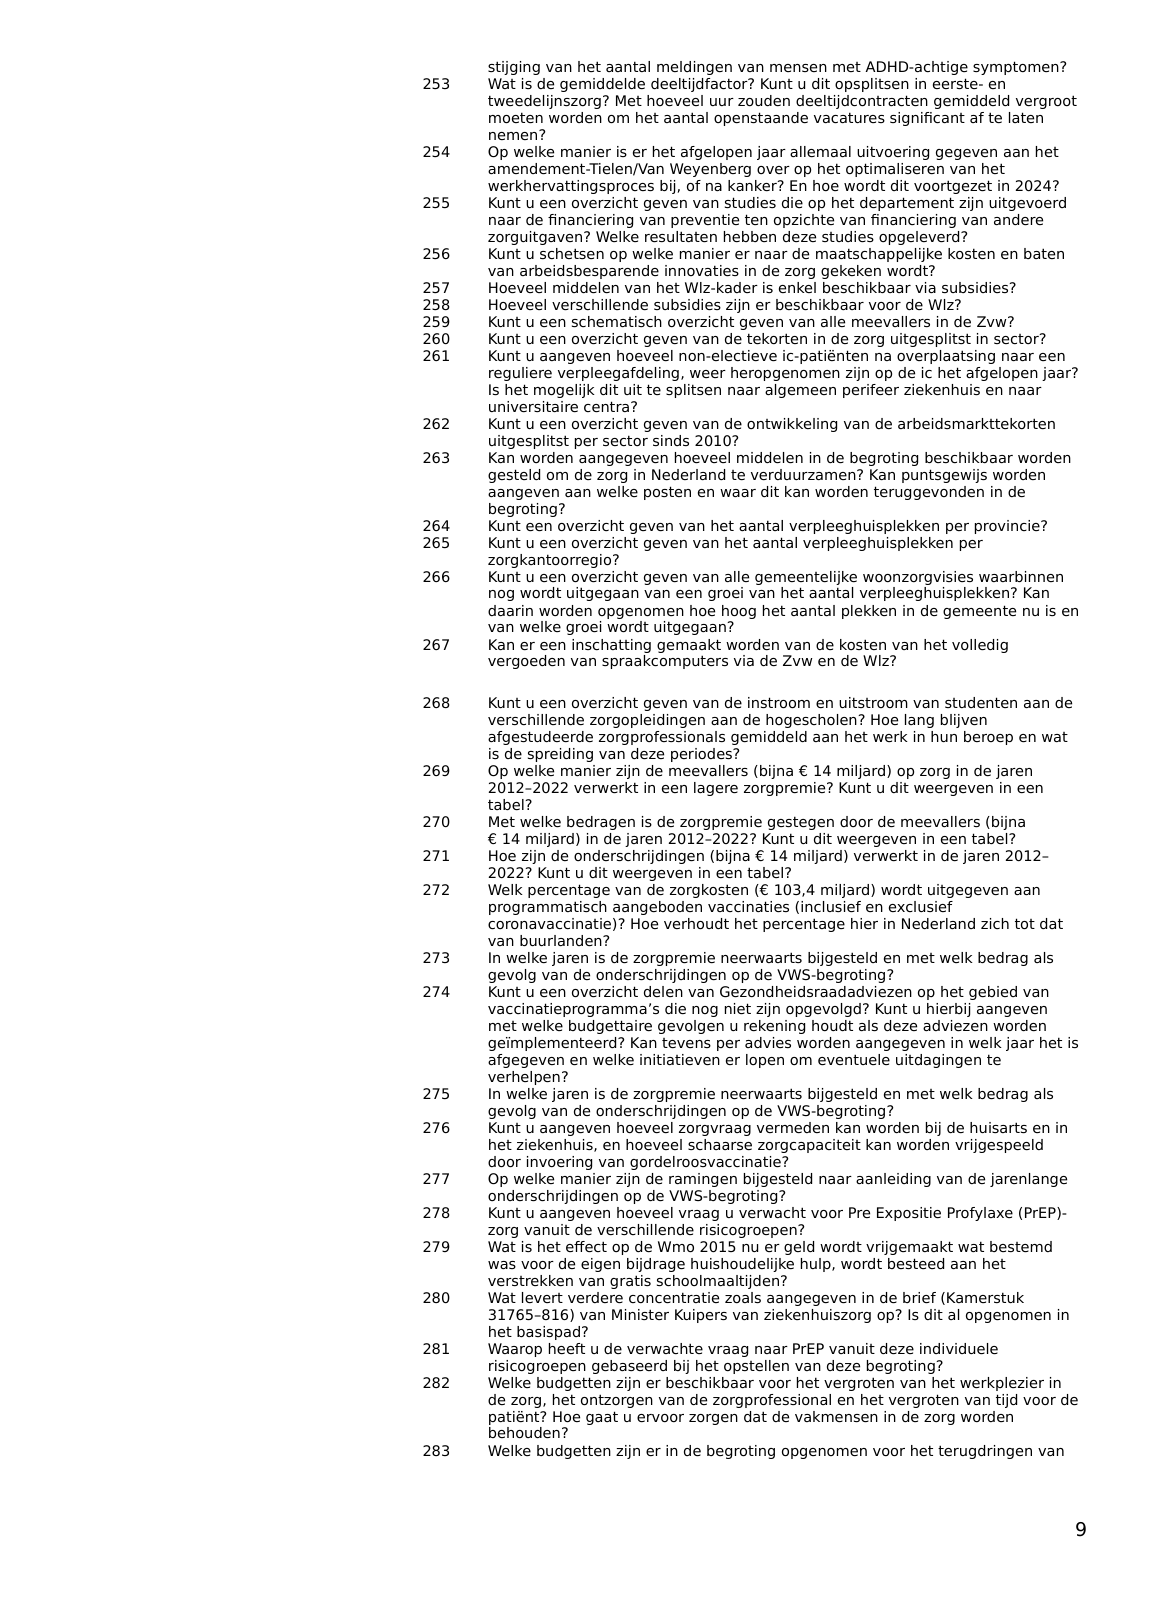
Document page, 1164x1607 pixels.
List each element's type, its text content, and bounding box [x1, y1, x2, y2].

table_cell Welke budgetten zijn er beschikbaar voor het vergroten van het werkplezier in de zorg, het ontzorgen van de zorgprofessional en het vergroten van tijd voor de patiënt? Hoe gaat u ervoor zorgen dat de vakmensen in de zorg worden behouden? [482, 1375, 1087, 1442]
table_cell [480, 670, 1087, 695]
table_cell Wat is het effect op de Wmo 2015 nu er geld wordt vrijgemaakt wat bestemd was voor de eigen bijdrage huishoudelijke hulp, wordt besteed aan het verstrekken van gratis schoolmaaltijden? [482, 1239, 1087, 1289]
table_cell Kunt u een overzicht geven van studies die op het departement zijn uitgevoerd naar de financiering van preventie ten opzichte van financiering van andere zorguitgaven? Welke resultaten hebben deze studies opgeleverd? [482, 195, 1087, 246]
table_cell 264 [422, 518, 482, 534]
table_cell Kunt u aangeven hoeveel non-electieve ic-patiënten na overplaatsing naar een reguliere verpleegafdeling, weer heropgenomen zijn op de ic het afgelopen jaar? Is het mogelijk dit uit te splitsen naar algemeen perifeer ziekenhuis en naar universitaire centra? [482, 348, 1087, 416]
table_cell 260 [422, 331, 482, 348]
table_cell 277 [422, 1171, 482, 1205]
table_cell Kan er een inschatting gemaakt worden van de kosten van het volledig vergoeden van spraakcomputers via de Zvw en de Wlz? [482, 636, 1087, 670]
table_cell [422, 670, 474, 695]
table_cell 265 [422, 535, 482, 568]
table_cell 259 [422, 314, 482, 331]
table_cell 256 [422, 246, 482, 280]
table_cell Kunt u een overzicht geven van de instroom en uitstroom van studenten aan de verschillende zorgopleidingen aan de hogescholen? Hoe lang blijven afgestudeerde zorgprofessionals gemiddeld aan het werk in hun beroep en wat is de spreiding van deze periodes? [482, 695, 1087, 763]
table_cell stijging van het aantal meldingen van mensen met ADHD-achtige symptomen? [482, 59, 1087, 76]
table_cell Kunt u een schematisch overzicht geven van alle meevallers in de Zvw? [482, 314, 1087, 331]
table_cell 280 [422, 1290, 482, 1341]
table_cell 258 [422, 297, 482, 314]
table_cell 282 [422, 1375, 482, 1442]
table_cell Kunt u een overzicht geven van het aantal verpleeghuisplekken per zorgkantoorregio? [482, 535, 1087, 568]
table_cell 275 [422, 1086, 482, 1120]
table_cell 274 [422, 984, 482, 1086]
table_cell In welke jaren is de zorgpremie neerwaarts bijgesteld en met welk bedrag als gevolg van de onderschrijdingen op de VWS-begroting? [482, 950, 1087, 984]
table_cell Hoeveel middelen van het Wlz-kader is enkel beschikbaar via subsidies? [482, 280, 1087, 297]
table_cell 281 [422, 1341, 482, 1374]
table_cell 279 [422, 1239, 482, 1289]
table_cell Kunt u een overzicht geven van de tekorten in de zorg uitgesplitst in sector? [482, 331, 1087, 348]
table_cell Kunt u een overzicht delen van Gezondheidsraadadviezen op het gebied van vaccinatieprogramma’s die nog niet zijn opgevolgd? Kunt u hierbij aangeven met welke budgettaire gevolgen u rekening houdt als deze adviezen worden geïmplementeerd? Kan tevens per advies worden aangegeven in welk jaar het is afgegeven en welke initiatieven er lopen om eventuele uitdagingen te verhelpen? [482, 984, 1087, 1086]
table_cell Hoeveel verschillende subsidies zijn er beschikbaar voor de Wlz? [482, 297, 1087, 314]
table_cell 283 [422, 1443, 482, 1459]
table_cell [474, 670, 480, 695]
table_cell 253 [422, 76, 482, 144]
table_cell Waarop heeft u de verwachte vraag naar PrEP vanuit deze individuele risicogroepen gebaseerd bij het opstellen van deze begroting? [482, 1341, 1087, 1374]
table_cell 270 [422, 814, 482, 848]
table_cell Kunt u aangeven hoeveel zorgvraag vermeden kan worden bij de huisarts en in het ziekenhuis, en hoeveel schaarse zorgcapaciteit kan worden vrijgespeeld door invoering van gordelroosvaccinatie? [482, 1120, 1087, 1171]
table_cell 262 [422, 416, 482, 449]
table_cell Op welke manier zijn de ramingen bijgesteld naar aanleiding van de jarenlange onderschrijdingen op de VWS-begroting? [482, 1171, 1087, 1205]
table_cell 268 [422, 695, 482, 763]
table_cell 271 [422, 848, 482, 882]
table_cell 273 [422, 950, 482, 984]
table_cell Wat is de gemiddelde deeltijdfactor? Kunt u dit opsplitsen in eerste- en tweedelijnszorg? Met hoeveel uur zouden deeltijdcontracten gemiddeld vergroot moeten worden om het aantal openstaande vacatures significant af te laten nemen? [482, 76, 1087, 144]
table_cell Welke budgetten zijn er in de begroting opgenomen voor het terugdringen van [482, 1443, 1087, 1459]
table_cell 255 [422, 195, 482, 246]
table_cell Kunt u aangeven hoeveel vraag u verwacht voor Pre Expositie Profylaxe (PrEP)-zorg vanuit de verschillende risicogroepen? [482, 1205, 1087, 1239]
table_cell Kunt u een overzicht geven van alle gemeentelijke woonzorgvisies waarbinnen nog wordt uitgegaan van een groei van het aantal verpleeghuisplekken? Kan daarin worden opgenomen hoe hoog het aantal plekken in de gemeente nu is en van welke groei wordt uitgegaan? [482, 569, 1087, 636]
table_cell Kunt u een overzicht geven van de ontwikkeling van de arbeidsmarkttekorten uitgesplitst per sector sinds 2010? [482, 416, 1087, 449]
table_cell Welk percentage van de zorgkosten (€ 103,4 miljard) wordt uitgegeven aan programmatisch aangeboden vaccinaties (inclusief en exclusief coronavaccinatie)? Hoe verhoudt het percentage hier in Nederland zich tot dat van buurlanden? [482, 882, 1087, 950]
table_cell Op welke manier zijn de meevallers (bijna € 14 miljard) op zorg in de jaren 2012–2022 verwerkt in een lagere zorgpremie? Kunt u dit weergeven in een tabel? [482, 763, 1087, 814]
table_cell 263 [422, 450, 482, 517]
table_cell 278 [422, 1205, 482, 1239]
table_cell 254 [422, 144, 482, 195]
table_cell 276 [422, 1120, 482, 1171]
table_cell 269 [422, 763, 482, 814]
table_cell 266 [422, 569, 482, 636]
table_cell Kunt een overzicht geven van het aantal verpleeghuisplekken per provincie? [482, 518, 1087, 534]
table_cell [422, 59, 482, 76]
table_cell Hoe zijn de onderschrijdingen (bijna € 14 miljard) verwerkt in de jaren 2012–2022? Kunt u dit weergeven in een tabel? [482, 848, 1087, 882]
table_cell 261 [422, 348, 482, 416]
table_cell Op welke manier is er het afgelopen jaar allemaal uitvoering gegeven aan het amendement-Tielen/Van Weyenberg over op het optimaliseren van het werkhervattingsproces bij, of na kanker? En hoe wordt dit voortgezet in 2024? [482, 144, 1087, 195]
table_cell Kunt u schetsen op welke manier er naar de maatschappelijke kosten en baten van arbeidsbesparende innovaties in de zorg gekeken wordt? [482, 246, 1087, 280]
table_cell Wat levert verdere concentratie zoals aangegeven in de brief (Kamerstuk 31765–816) van Minister Kuipers van ziekenhuiszorg op? Is dit al opgenomen in het basispad? [482, 1290, 1087, 1341]
table_cell Met welke bedragen is de zorgpremie gestegen door de meevallers (bijna € 14 miljard) in de jaren 2012–2022? Kunt u dit weergeven in een tabel? [482, 814, 1087, 848]
table_cell 257 [422, 280, 482, 297]
table_cell 267 [422, 636, 482, 670]
table_cell Kan worden aangegeven hoeveel middelen in de begroting beschikbaar worden gesteld om de zorg in Nederland te verduurzamen? Kan puntsgewijs worden aangeven aan welke posten en waar dit kan worden teruggevonden in de begroting? [482, 450, 1087, 517]
table_cell 272 [422, 882, 482, 950]
table_cell In welke jaren is de zorgpremie neerwaarts bijgesteld en met welk bedrag als gevolg van de onderschrijdingen op de VWS-begroting? [482, 1086, 1087, 1120]
